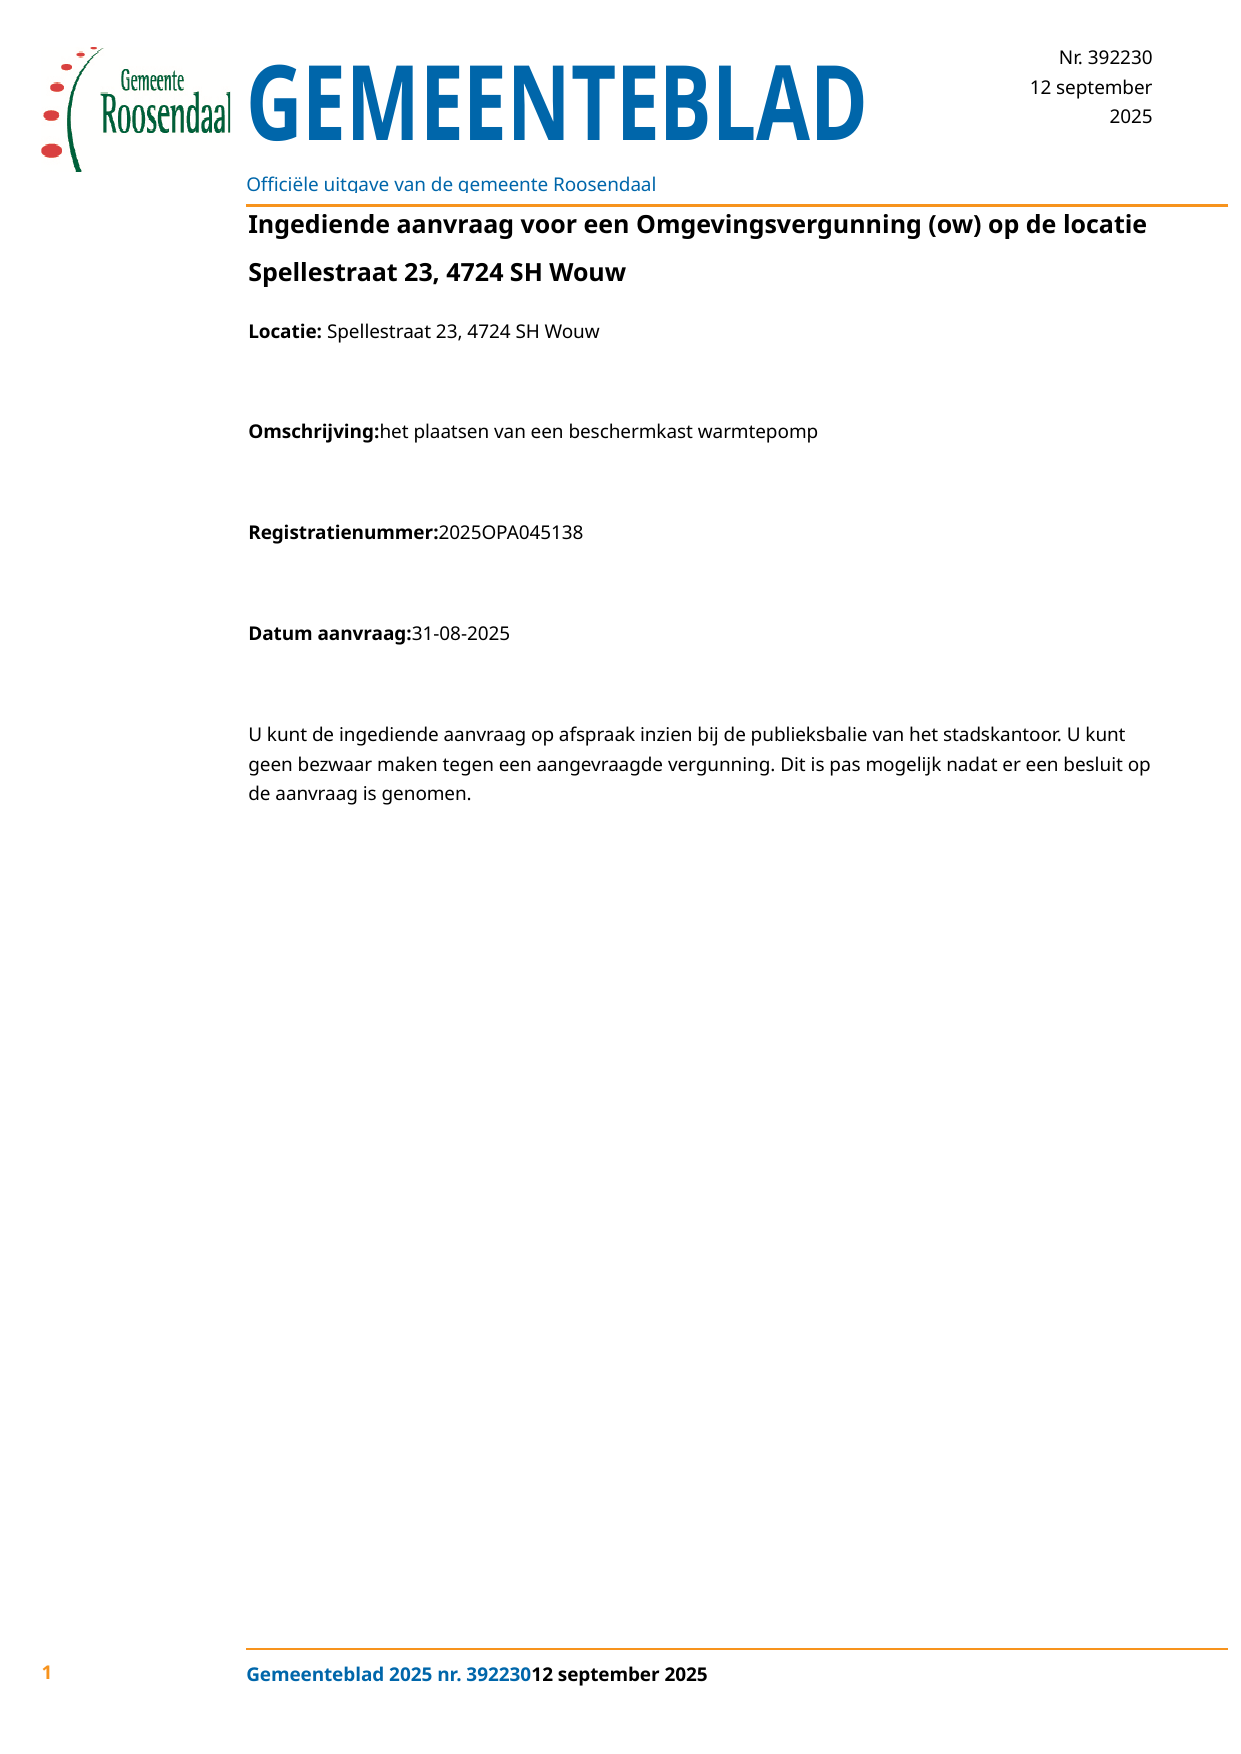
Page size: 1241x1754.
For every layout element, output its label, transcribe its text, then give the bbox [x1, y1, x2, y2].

text Registratienummer:2025OPA045138 [248, 519, 1152, 545]
text Ingediende aanvraag voor een Omgevingsvergunning (ow) op de locatie Spellestraat 23, 4724 SH Wouw [248, 207, 1152, 288]
text Datum aanvraag:31-08-2025 [248, 620, 1152, 646]
text Locatie: Spellestraat 23, 4724 SH Wouw [248, 318, 1152, 344]
text Omschrijving:het plaatsen van een beschermkast warmtepomp [248, 419, 1152, 444]
text U kunt de ingediende aanvraag op afspraak inzien bij de publieksbalie van het stadskantoor. U kunt geen bezwaar maken tegen een aangevraagde vergunning. Dit is pas mogelijk nadat er een besluit op de aanvraag is genomen. [248, 721, 1152, 806]
picture [41, 47, 231, 172]
